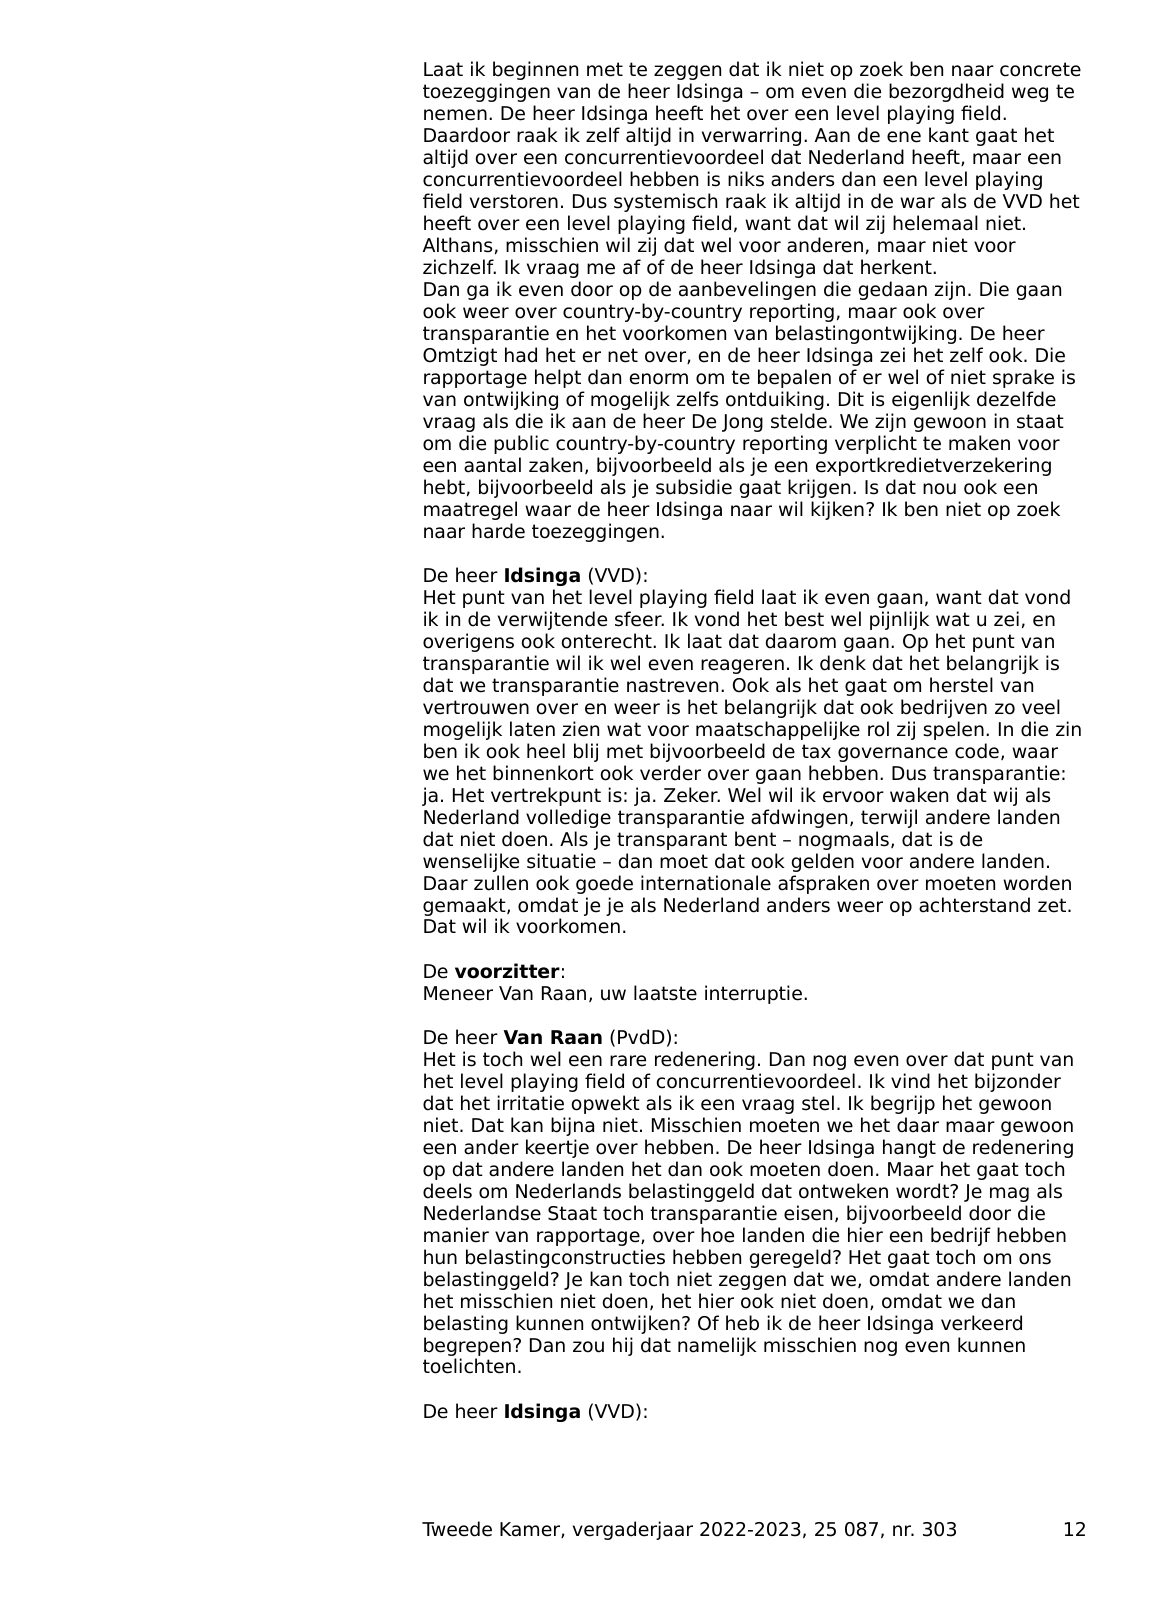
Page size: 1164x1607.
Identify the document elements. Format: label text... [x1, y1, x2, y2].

text De heer Idsinga (VVD): [422, 1401, 1087, 1423]
text De voorzitter: [422, 961, 1087, 983]
text De heer Idsinga (VVD): [422, 565, 1087, 587]
text Het is toch wel een rare redenering. Dan nog even over dat punt van het level playing field of concurrentievoordeel. Ik vind het bijzonder dat het irritatie opwekt als ik een vraag stel. Ik begrijp het gewoon niet. Dat kan bijna niet. Misschien moeten we het daar maar gewoon een ander keertje over hebben. De heer Idsinga hangt de redenering op dat andere landen het dan ook moeten doen. Maar het gaat toch deels om Nederlands belastinggeld dat ontweken wordt? Je mag als Nederlandse Staat toch transparantie eisen, bijvoorbeeld door die manier van rapportage, over hoe landen die hier een bedrijf hebben hun belastingconstructies hebben geregeld? Het gaat toch om ons belastinggeld? Je kan toch niet zeggen dat we, omdat andere landen het misschien niet doen, het hier ook niet doen, omdat we dan belasting kunnen ontwijken? Of heb ik de heer Idsinga verkeerd begrepen? Dan zou hij dat namelijk misschien nog even kunnen toelichten. [422, 1049, 1087, 1378]
text Meneer Van Raan, uw laatste interruptie. [422, 983, 1087, 1004]
text De heer Van Raan (PvdD): [422, 1027, 1087, 1049]
text Laat ik beginnen met te zeggen dat ik niet op zoek ben naar concrete toezeggingen van de heer Idsinga – om even die bezorgdheid weg te nemen. De heer Idsinga heeft het over een level playing field. Daardoor raak ik zelf altijd in verwarring. Aan de ene kant gaat het altijd over een concurrentievoordeel dat Nederland heeft, maar een concurrentievoordeel hebben is niks anders dan een level playing field verstoren. Dus systemisch raak ik altijd in de war als de VVD het heeft over een level playing field, want dat wil zij helemaal niet. Althans, misschien wil zij dat wel voor anderen, maar niet voor zichzelf. Ik vraag me af of de heer Idsinga dat herkent. [422, 59, 1087, 279]
text Dan ga ik even door op de aanbevelingen die gedaan zijn. Die gaan ook weer over country-by-country reporting, maar ook over transparantie en het voorkomen van belastingontwijking. De heer Omtzigt had het er net over, en de heer Idsinga zei het zelf ook. Die rapportage helpt dan enorm om te bepalen of er wel of niet sprake is van ontwijking of mogelijk zelfs ontduiking. Dit is eigenlijk dezelfde vraag als die ik aan de heer De Jong stelde. We zijn gewoon in staat om die public country-by-country reporting verplicht te maken voor een aantal zaken, bijvoorbeeld als je een exportkredietverzekering hebt, bijvoorbeeld als je subsidie gaat krijgen. Is dat nou ook een maatregel waar de heer Idsinga naar wil kijken? Ik ben niet op zoek naar harde toezeggingen. [422, 279, 1087, 543]
text Het punt van het level playing field laat ik even gaan, want dat vond ik in de verwijtende sfeer. Ik vond het best wel pijnlijk wat u zei, en overigens ook onterecht. Ik laat dat daarom gaan. Op het punt van transparantie wil ik wel even reageren. Ik denk dat het belangrijk is dat we transparantie nastreven. Ook als het gaat om herstel van vertrouwen over en weer is het belangrijk dat ook bedrijven zo veel mogelijk laten zien wat voor maatschappelijke rol zij spelen. In die zin ben ik ook heel blij met bijvoorbeeld de tax governance code, waar we het binnenkort ook verder over gaan hebben. Dus transparantie: ja. Het vertrekpunt is: ja. Zeker. Wel wil ik ervoor waken dat wij als Nederland volledige transparantie afdwingen, terwijl andere landen dat niet doen. Als je transparant bent – nogmaals, dat is de wenselijke situatie – dan moet dat ook gelden voor andere landen. Daar zullen ook goede internationale afspraken over moeten worden gemaakt, omdat je je als Nederland anders weer op achterstand zet. Dat wil ik voorkomen. [422, 587, 1087, 938]
